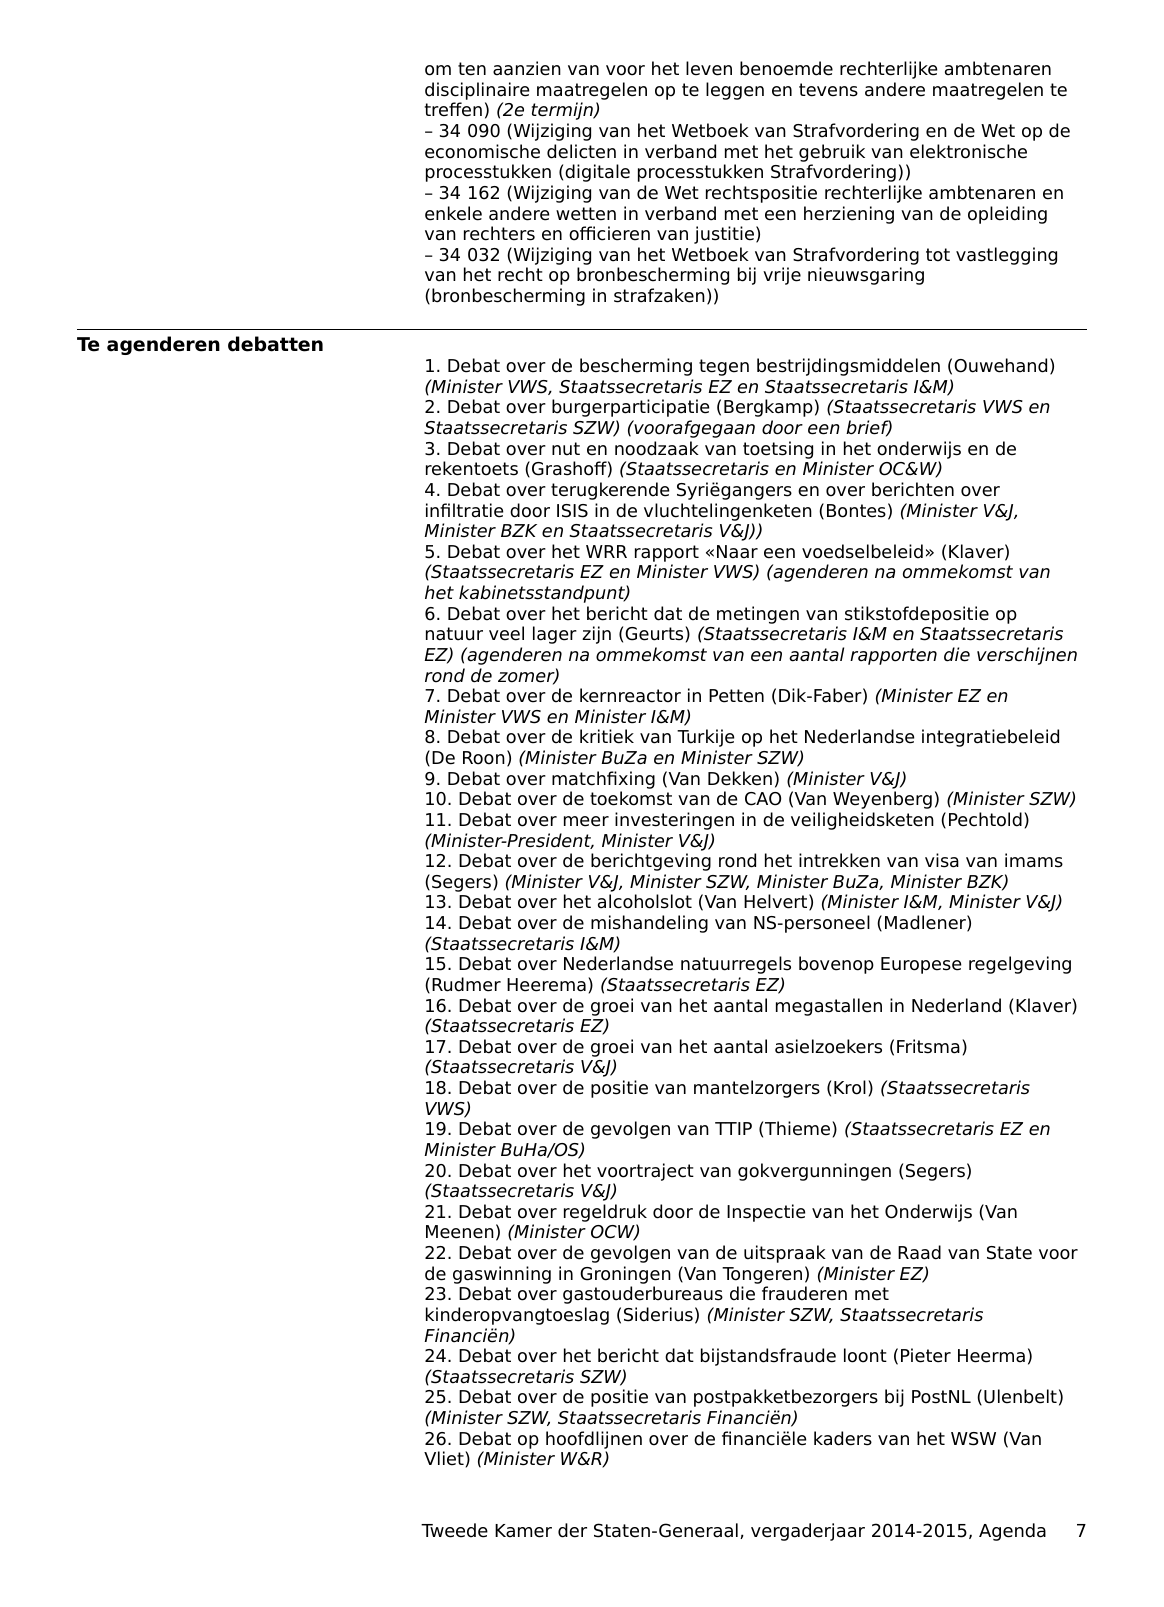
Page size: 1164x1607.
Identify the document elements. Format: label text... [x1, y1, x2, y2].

table_cell [401, 728, 418, 769]
table_cell [401, 1429, 418, 1470]
table_cell [401, 1078, 418, 1119]
table_header Te agenderen debatten [77, 330, 401, 356]
table_cell 16. Debat over de groei van het aantal megastallen in Nederland (Klaver) (Staatssecretaris EZ) [418, 996, 1087, 1037]
table_cell [401, 789, 418, 810]
table_cell [77, 1243, 401, 1284]
table_cell [401, 245, 418, 307]
table_cell [77, 121, 401, 183]
table_cell [401, 769, 418, 789]
table_cell [77, 1429, 401, 1470]
table_cell 11. Debat over meer investeringen in de veiligheidsketen (Pechtold) (Minister-President, Minister V&J) [418, 810, 1087, 851]
table_cell [401, 604, 418, 686]
table_cell [77, 851, 401, 892]
table_cell – 34 032 (Wijziging van het Wetboek van Strafvordering tot vastlegging van het recht op bronbescherming bij vrije nieuwsgaring (bronbescherming in strafzaken)) [418, 245, 1087, 307]
table_cell 15. Debat over Nederlandse natuurregels bovenop Europese regelgeving (Rudmer Heerema) (Staatssecretaris EZ) [418, 954, 1087, 996]
table_header [401, 330, 418, 356]
table_cell 25. Debat over de positie van postpakketbezorgers bij PostNL (Ulenbelt) (Minister SZW, Staatssecretaris Financiën) [418, 1388, 1087, 1429]
table_cell [77, 542, 401, 604]
table_cell 14. Debat over de mishandeling van NS-personeel (Madlener) (Staatssecretaris I&M) [418, 913, 1087, 954]
table_cell [401, 1346, 418, 1387]
table_cell 17. Debat over de groei van het aantal asielzoekers (Fritsma) (Staatssecretaris V&J) [418, 1037, 1087, 1078]
table_cell [77, 1037, 401, 1078]
table_cell 1. Debat over de bescherming tegen bestrijdingsmiddelen (Ouwehand) (Minister VWS, Staatssecretaris EZ en Staatssecretaris I&M) [418, 356, 1087, 397]
table_cell [77, 356, 401, 397]
table_cell [401, 1119, 418, 1161]
table_cell [401, 1388, 418, 1429]
table_cell [77, 913, 401, 954]
table_cell [77, 810, 401, 851]
table_cell [77, 1284, 401, 1346]
table_cell [77, 1346, 401, 1387]
table_cell [77, 728, 401, 769]
table_cell [401, 542, 418, 604]
table_cell [77, 604, 401, 686]
table_cell [77, 893, 401, 913]
table_cell 6. Debat over het bericht dat de metingen van stikstofdepositie op natuur veel lager zijn (Geurts) (Staatssecretaris I&M en Staatssecretaris EZ) (agenderen na ommekomst van een aantal rapporten die verschijnen rond de zomer) [418, 604, 1087, 686]
table_cell [77, 1388, 401, 1429]
table_cell 24. Debat over het bericht dat bijstandsfraude loont (Pieter Heerma) (Staatssecretaris SZW) [418, 1346, 1087, 1387]
table_cell [401, 1202, 418, 1243]
table_cell [401, 439, 418, 480]
table_cell – 34 090 (Wijziging van het Wetboek van Strafvordering en de Wet op de economische delicten in verband met het gebruik van elektronische processtukken (digitale processtukken Strafvordering)) [418, 121, 1087, 183]
table_cell [401, 1284, 418, 1346]
table_cell [401, 1243, 418, 1284]
table_cell 21. Debat over regeldruk door de Inspectie van het Onderwijs (Van Meenen) (Minister OCW) [418, 1202, 1087, 1243]
table_cell [401, 480, 418, 542]
table_cell [401, 893, 418, 913]
table_cell [77, 769, 401, 789]
table_cell 22. Debat over de gevolgen van de uitspraak van de Raad van State voor de gaswinning in Groningen (Van Tongeren) (Minister EZ) [418, 1243, 1087, 1284]
table_cell [77, 1078, 401, 1119]
table_cell [401, 851, 418, 892]
table_cell [77, 480, 401, 542]
table_header [418, 330, 1087, 356]
table_cell [77, 954, 401, 996]
table_cell [77, 996, 401, 1037]
table_cell [401, 356, 418, 397]
table_cell [77, 245, 401, 307]
table_cell om ten aanzien van voor het leven benoemde rechterlijke ambtenaren disciplinaire maatregelen op te leggen en tevens andere maatregelen te treffen) (2e termijn) [418, 59, 1087, 121]
table_cell [77, 439, 401, 480]
table_cell 2. Debat over burgerparticipatie (Bergkamp) (Staatssecretaris VWS en Staatssecretaris SZW) (voorafgegaan door een brief) [418, 398, 1087, 439]
table_cell 18. Debat over de positie van mantelzorgers (Krol) (Staatssecretaris VWS) [418, 1078, 1087, 1119]
table_cell [77, 686, 401, 727]
table_cell 23. Debat over gastouderbureaus die frauderen met kinderopvangtoeslag (Siderius) (Minister SZW, Staatssecretaris Financiën) [418, 1284, 1087, 1346]
table_cell 3. Debat over nut en noodzaak van toetsing in het onderwijs en de rekentoets (Grashoff) (Staatssecretaris en Minister OC&W) [418, 439, 1087, 480]
table_cell [77, 398, 401, 439]
table_cell [401, 1037, 418, 1078]
table_cell [401, 398, 418, 439]
table_cell 8. Debat over de kritiek van Turkije op het Nederlandse integratiebeleid (De Roon) (Minister BuZa en Minister SZW) [418, 728, 1087, 769]
table_cell [77, 59, 401, 121]
table_cell [401, 810, 418, 851]
table_cell [77, 1119, 401, 1161]
table_cell [77, 183, 401, 245]
table_cell [401, 913, 418, 954]
table_cell 10. Debat over de toekomst van de CAO (Van Weyenberg) (Minister SZW) [418, 789, 1087, 810]
table_cell [401, 996, 418, 1037]
table_cell 13. Debat over het alcoholslot (Van Helvert) (Minister I&M, Minister V&J) [418, 893, 1087, 913]
table_cell [401, 1161, 418, 1202]
table_cell 26. Debat op hoofdlijnen over de financiële kaders van het WSW (Van Vliet) (Minister W&R) [418, 1429, 1087, 1470]
table_cell 5. Debat over het WRR rapport «Naar een voedselbeleid» (Klaver) (Staatssecretaris EZ en Minister VWS) (agenderen na ommekomst van het kabinetsstandpunt) [418, 542, 1087, 604]
table_cell [401, 121, 418, 183]
table_cell 4. Debat over terugkerende Syriëgangers en over berichten over infiltratie door ISIS in de vluchtelingenketen (Bontes) (Minister V&J, Minister BZK en Staatssecretaris V&J)) [418, 480, 1087, 542]
table_cell [401, 954, 418, 996]
table_cell 12. Debat over de berichtgeving rond het intrekken van visa van imams (Segers) (Minister V&J, Minister SZW, Minister BuZa, Minister BZK) [418, 851, 1087, 892]
table_cell [401, 59, 418, 121]
table_cell 9. Debat over matchfixing (Van Dekken) (Minister V&J) [418, 769, 1087, 789]
table_cell [77, 1202, 401, 1243]
table_cell 7. Debat over de kernreactor in Petten (Dik-Faber) (Minister EZ en Minister VWS en Minister I&M) [418, 686, 1087, 727]
table_cell [401, 183, 418, 245]
table_cell – 34 162 (Wijziging van de Wet rechtspositie rechterlijke ambtenaren en enkele andere wetten in verband met een herziening van de opleiding van rechters en officieren van justitie) [418, 183, 1087, 245]
table_cell [77, 1161, 401, 1202]
table_cell [77, 789, 401, 810]
table_cell 20. Debat over het voortraject van gokvergunningen (Segers) (Staatssecretaris V&J) [418, 1161, 1087, 1202]
table_cell [401, 686, 418, 727]
table_cell 19. Debat over de gevolgen van TTIP (Thieme) (Staatssecretaris EZ en Minister BuHa/OS) [418, 1119, 1087, 1161]
